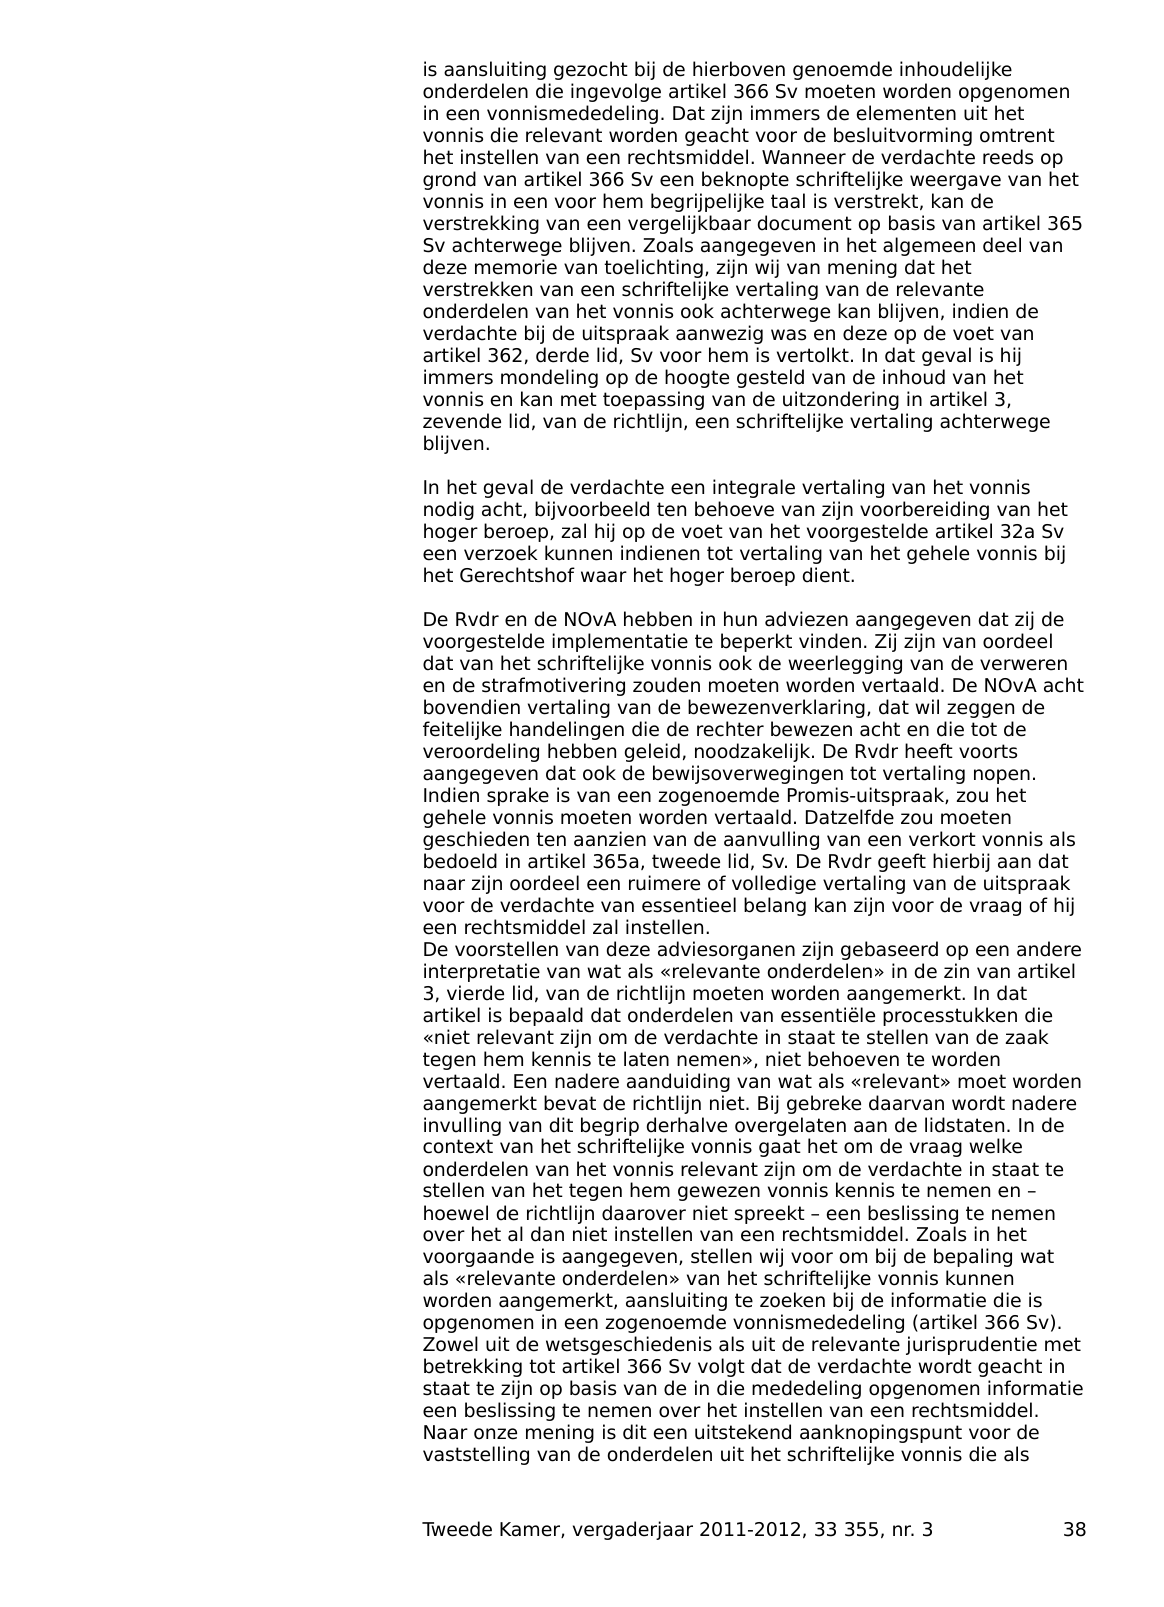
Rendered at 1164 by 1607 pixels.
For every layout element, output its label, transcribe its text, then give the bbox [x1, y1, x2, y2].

text is aansluiting gezocht bij de hierboven genoemde inhoudelijke onderdelen die ingevolge artikel 366 Sv moeten worden opgenomen in een vonnismededeling. Dat zijn immers de elementen uit het vonnis die relevant worden geacht voor de besluitvorming omtrent het instellen van een rechtsmiddel. Wanneer de verdachte reeds op grond van artikel 366 Sv een beknopte schriftelijke weergave van het vonnis in een voor hem begrijpelijke taal is verstrekt, kan de verstrekking van een vergelijkbaar document op basis van artikel 365 Sv achterwege blijven. Zoals aangegeven in het algemeen deel van deze memorie van toelichting, zijn wij van mening dat het verstrekken van een schriftelijke vertaling van de relevante onderdelen van het vonnis ook achterwege kan blijven, indien de verdachte bij de uitspraak aanwezig was en deze op de voet van artikel 362, derde lid, Sv voor hem is vertolkt. In dat geval is hij immers mondeling op de hoogte gesteld van de inhoud van het vonnis en kan met toepassing van de uitzondering in artikel 3, zevende lid, van de richtlijn, een schriftelijke vertaling achterwege blijven. [422, 59, 1087, 455]
text De voorstellen van deze adviesorganen zijn gebaseerd op een andere interpretatie van wat als «relevante onderdelen» in de zin van artikel 3, vierde lid, van de richtlijn moeten worden aangemerkt. In dat artikel is bepaald dat onderdelen van essentiële processtukken die «niet relevant zijn om de verdachte in staat te stellen van de zaak tegen hem kennis te laten nemen», niet behoeven te worden vertaald. Een nadere aanduiding van wat als «relevant» moet worden aangemerkt bevat de richtlijn niet. Bij gebreke daarvan wordt nadere invulling van dit begrip derhalve overgelaten aan de lidstaten. In de context van het schriftelijke vonnis gaat het om de vraag welke onderdelen van het vonnis relevant zijn om de verdachte in staat te stellen van het tegen hem gewezen vonnis kennis te nemen en – hoewel de richtlijn daarover niet spreekt – een beslissing te nemen over het al dan niet instellen van een rechtsmiddel. Zoals in het voorgaande is aangegeven, stellen wij voor om bij de bepaling wat als «relevante onderdelen» van het schriftelijke vonnis kunnen worden aangemerkt, aansluiting te zoeken bij de informatie die is opgenomen in een zogenoemde vonnismededeling (artikel 366 Sv). Zowel uit de wetsgeschiedenis als uit de relevante jurisprudentie met betrekking tot artikel 366 Sv volgt dat de verdachte wordt geacht in staat te zijn op basis van de in die mededeling opgenomen informatie een beslissing te nemen over het instellen van een rechtsmiddel. Naar onze mening is dit een uitstekend aanknopingspunt voor de vaststelling van de onderdelen uit het schriftelijke vonnis die als [422, 939, 1087, 1466]
text In het geval de verdachte een integrale vertaling van het vonnis nodig acht, bijvoorbeeld ten behoeve van zijn voorbereiding van het hoger beroep, zal hij op de voet van het voorgestelde artikel 32a Sv een verzoek kunnen indienen tot vertaling van het gehele vonnis bij het Gerechtshof waar het hoger beroep dient. [422, 477, 1087, 587]
text De Rvdr en de NOvA hebben in hun adviezen aangegeven dat zij de voorgestelde implementatie te beperkt vinden. Zij zijn van oordeel dat van het schriftelijke vonnis ook de weerlegging van de verweren en de strafmotivering zouden moeten worden vertaald. De NOvA acht bovendien vertaling van de bewezenverklaring, dat wil zeggen de feitelijke handelingen die de rechter bewezen acht en die tot de veroordeling hebben geleid, noodzakelijk. De Rvdr heeft voorts aangegeven dat ook de bewijsoverwegingen tot vertaling nopen. Indien sprake is van een zogenoemde Promis-uitspraak, zou het gehele vonnis moeten worden vertaald. Datzelfde zou moeten geschieden ten aanzien van de aanvulling van een verkort vonnis als bedoeld in artikel 365a, tweede lid, Sv. De Rvdr geeft hierbij aan dat naar zijn oordeel een ruimere of volledige vertaling van de uitspraak voor de verdachte van essentieel belang kan zijn voor de vraag of hij een rechtsmiddel zal instellen. [422, 609, 1087, 939]
